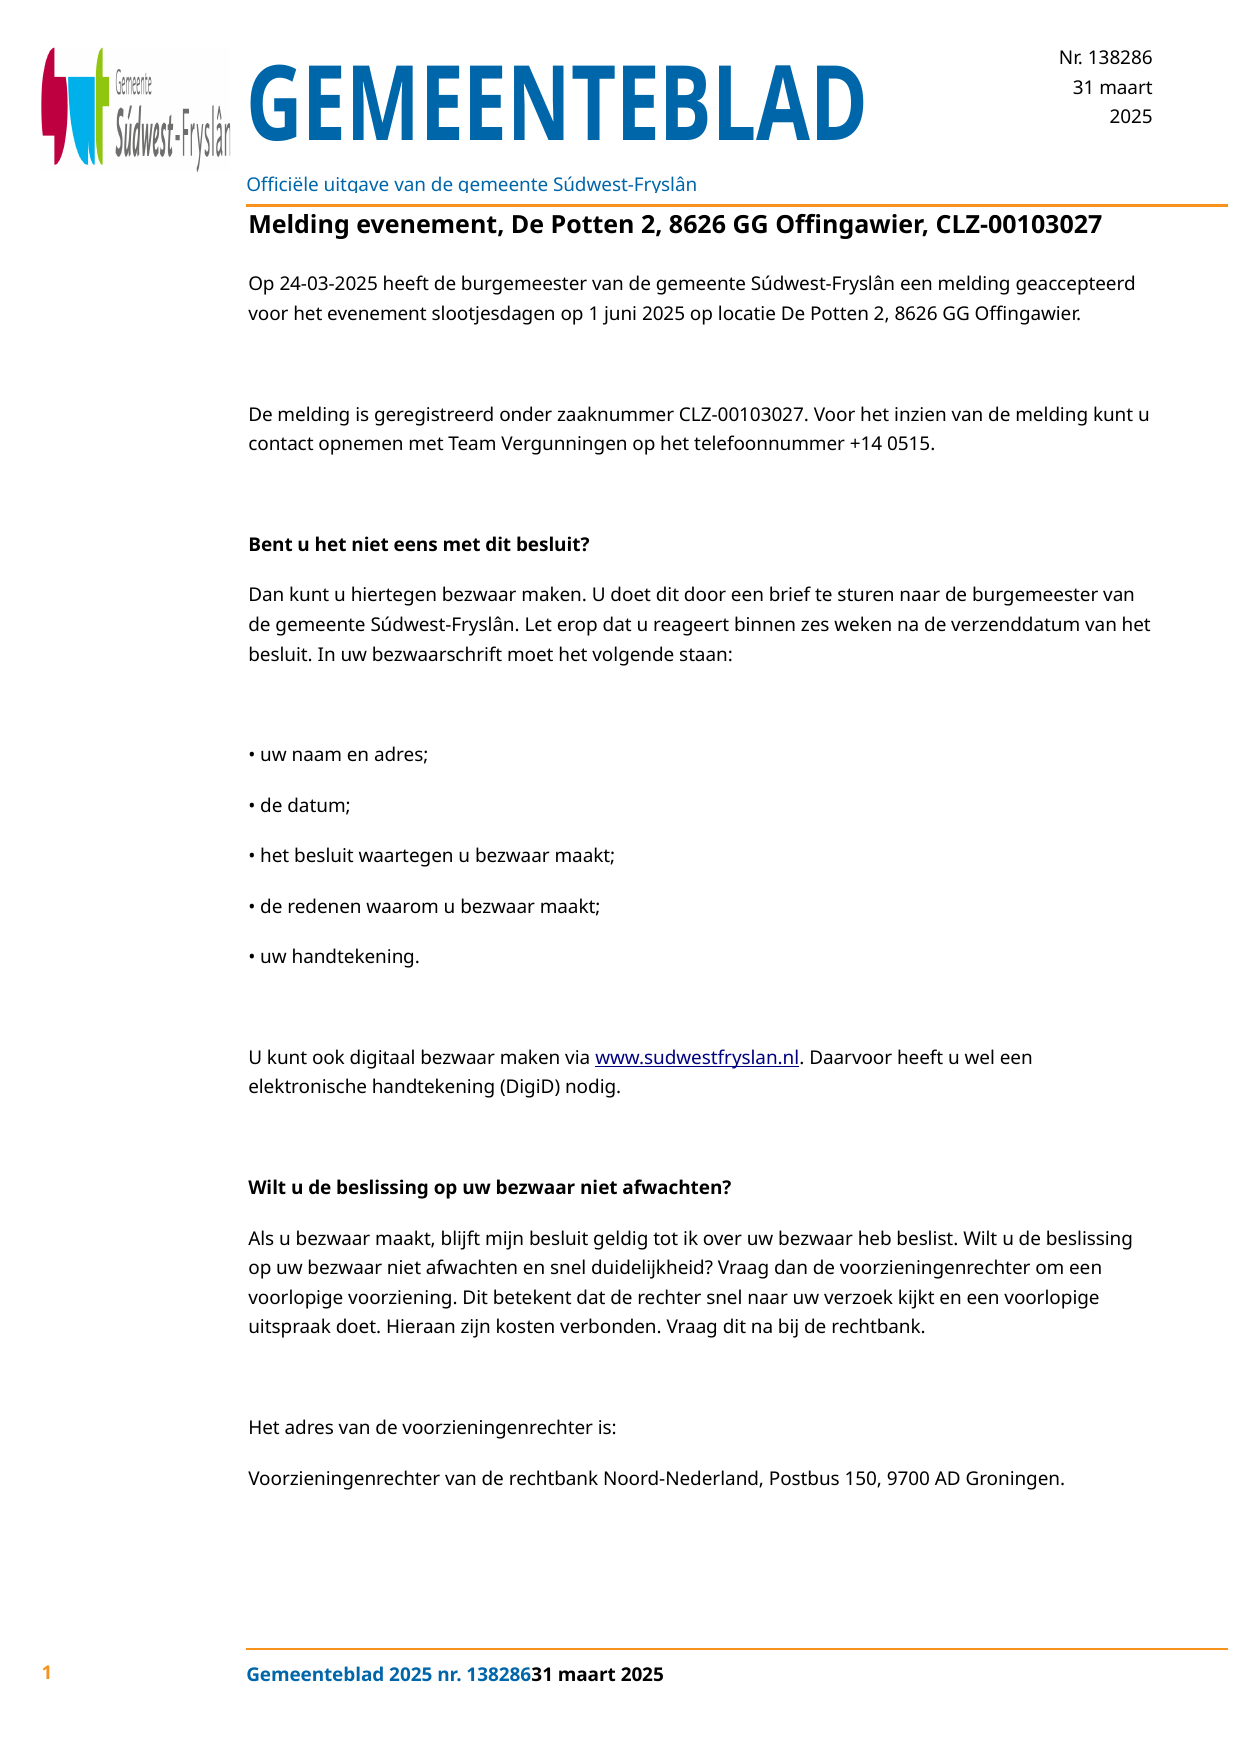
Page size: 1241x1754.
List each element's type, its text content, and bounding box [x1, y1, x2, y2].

text De melding is geregistreerd onder zaaknummer CLZ-00103027. Voor het inzien van de melding kunt u contact opnemen met Team Vergunningen op het telefoonnummer +14 0515. [248, 401, 1152, 456]
text Dan kunt u hiertegen bezwaar maken. U doet dit door een brief te sturen naar de burgemeester van de gemeente Súdwest-Fryslân. Let erop dat u reageert binnen zes weken na de verzenddatum van het besluit. In uw bezwaarschrift moet het volgende staan: [248, 582, 1152, 666]
text Voorzieningenrechter van de rechtbank Noord-Nederland, Postbus 150, 9700 AD Groningen. [248, 1465, 1152, 1491]
text Als u bezwaar maakt, blijft mijn besluit geldig tot ik over uw bezwaar heb beslist. Wilt u de beslissing op uw bezwaar niet afwachten en snel duidelijkheid? Vraag dan de voorzieningenrechter om een voorlopige voorziening. Dit betekent dat de rechter snel naar uw verzoek kijkt en een voorlopige uitspraak doet. Hieraan zijn kosten verbonden. Vraag dit na bij de rechtbank. [248, 1225, 1152, 1339]
text Op 24-03-2025 heeft de burgemeester van de gemeente Súdwest-Fryslân een melding geaccepteerd voor het evenement slootjesdagen op 1 juni 2025 op locatie De Potten 2, 8626 GG Offingawier. [248, 270, 1152, 326]
text Bent u het niet eens met dit besluit? [248, 531, 1152, 557]
text • de redenen waarom u bezwaar maakt; [248, 893, 1152, 918]
picture [41, 47, 231, 172]
text Melding evenement, De Potten 2, 8626 GG Offingawier, CLZ-00103027 [248, 207, 1152, 241]
text • de datum; [248, 792, 1152, 818]
text • uw handtekening. [248, 943, 1152, 969]
text • uw naam en adres; [248, 742, 1152, 767]
text Wilt u de beslissing op uw bezwaar niet afwachten? [248, 1174, 1152, 1200]
text U kunt ook digitaal bezwaar maken via www.sudwestfryslan.nl. Daarvoor heeft u wel een elektronische handtekening (DigiD) nodig. [248, 1044, 1152, 1099]
text Het adres van de voorzieningenrechter is: [248, 1414, 1152, 1440]
text • het besluit waartegen u bezwaar maakt; [248, 842, 1152, 868]
